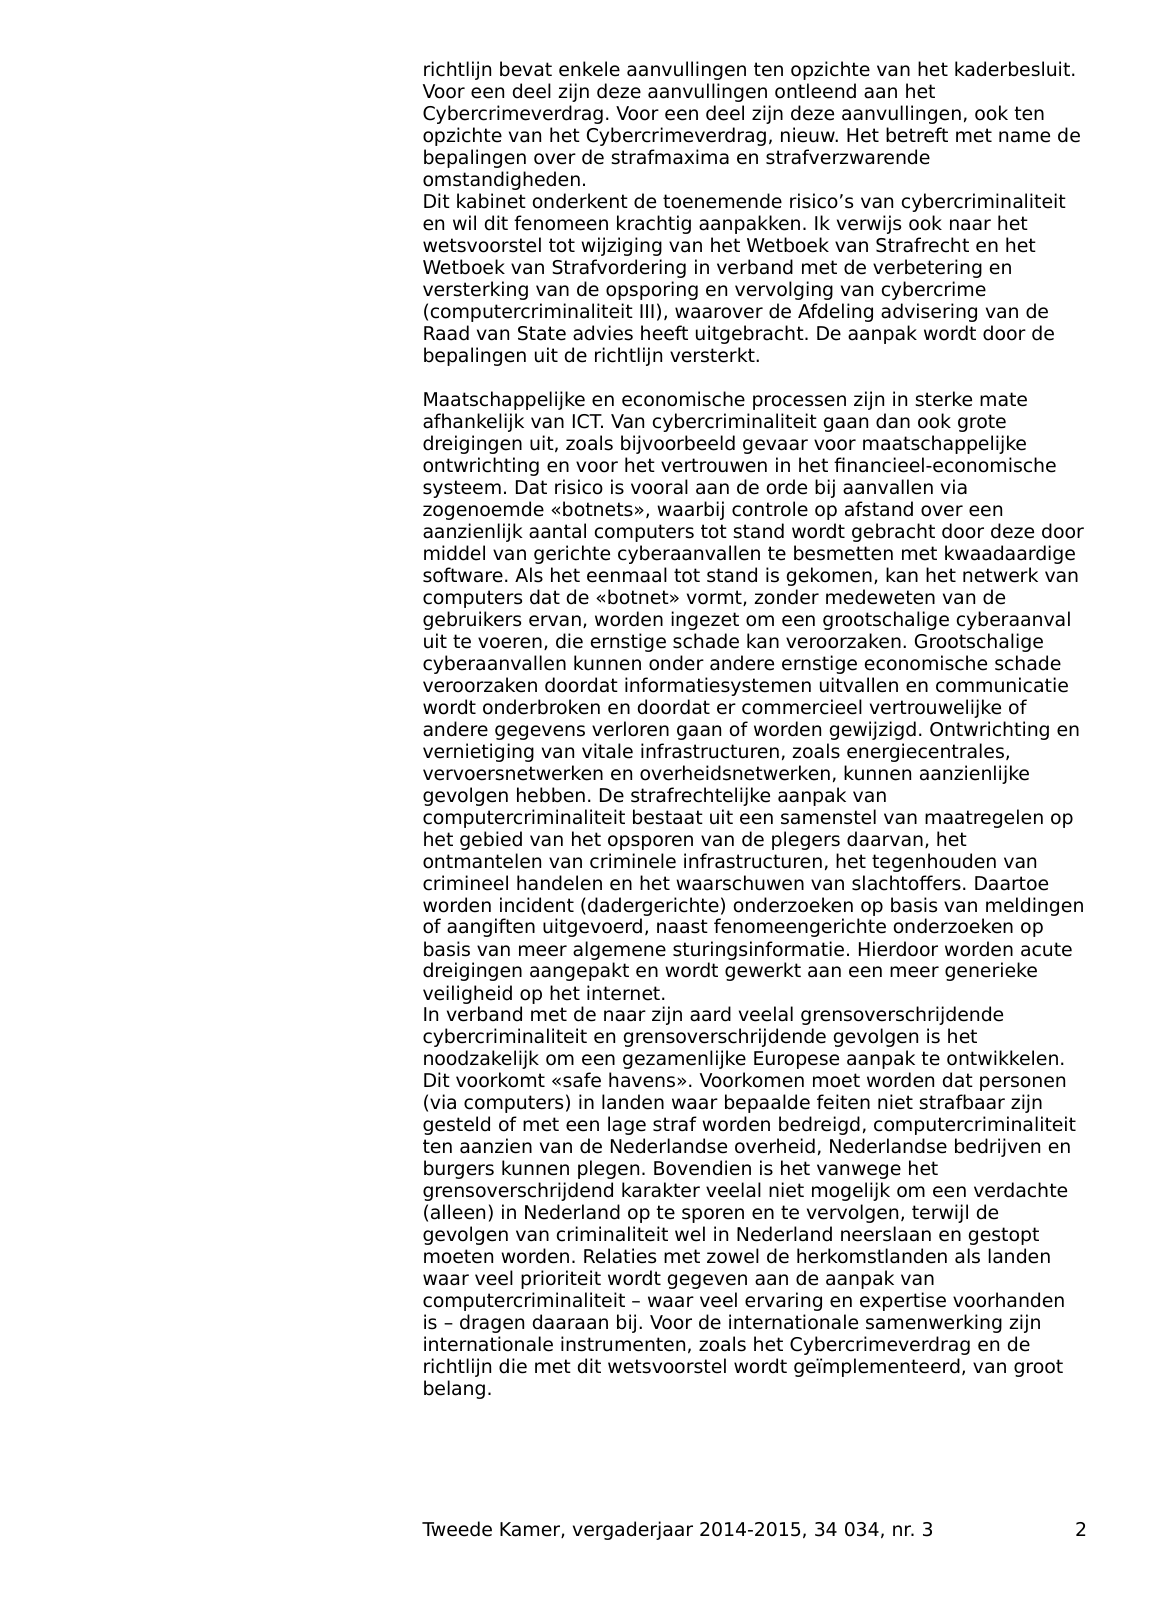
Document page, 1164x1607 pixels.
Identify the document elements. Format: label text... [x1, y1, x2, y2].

text Dit kabinet onderkent de toenemende risico’s van cybercriminaliteit en wil dit fenomeen krachtig aanpakken. Ik verwijs ook naar het wetsvoorstel tot wijziging van het Wetboek van Strafrecht en het Wetboek van Strafvordering in verband met de verbetering en versterking van de opsporing en vervolging van cybercrime (computercriminaliteit III), waarover de Afdeling advisering van de Raad van State advies heeft uitgebracht. De aanpak wordt door de bepalingen uit de richtlijn versterkt. [422, 191, 1087, 367]
text In verband met de naar zijn aard veelal grensoverschrijdende cybercriminaliteit en grensoverschrijdende gevolgen is het noodzakelijk om een gezamenlijke Europese aanpak te ontwikkelen. Dit voorkomt «safe havens». Voorkomen moet worden dat personen (via computers) in landen waar bepaalde feiten niet strafbaar zijn gesteld of met een lage straf worden bedreigd, computercriminaliteit ten aanzien van de Nederlandse overheid, Nederlandse bedrijven en burgers kunnen plegen. Bovendien is het vanwege het grensoverschrijdend karakter veelal niet mogelijk om een verdachte (alleen) in Nederland op te sporen en te vervolgen, terwijl de gevolgen van criminaliteit wel in Nederland neerslaan en gestopt moeten worden. Relaties met zowel de herkomstlanden als landen waar veel prioriteit wordt gegeven aan de aanpak van computercriminaliteit – waar veel ervaring en expertise voorhanden is – dragen daaraan bij. Voor de internationale samenwerking zijn internationale instrumenten, zoals het Cybercrimeverdrag en de richtlijn die met dit wetsvoorstel wordt geïmplementeerd, van groot belang. [422, 1004, 1087, 1400]
text richtlijn bevat enkele aanvullingen ten opzichte van het kaderbesluit. Voor een deel zijn deze aanvullingen ontleend aan het Cybercrimeverdrag. Voor een deel zijn deze aanvullingen, ook ten opzichte van het Cybercrimeverdrag, nieuw. Het betreft met name de bepalingen over de strafmaxima en strafverzwarende omstandigheden. [422, 59, 1087, 191]
text Maatschappelijke en economische processen zijn in sterke mate afhankelijk van ICT. Van cybercriminaliteit gaan dan ook grote dreigingen uit, zoals bijvoorbeeld gevaar voor maatschappelijke ontwrichting en voor het vertrouwen in het financieel-economische systeem. Dat risico is vooral aan de orde bij aanvallen via zogenoemde «botnets», waarbij controle op afstand over een aanzienlijk aantal computers tot stand wordt gebracht door deze door middel van gerichte cyberaanvallen te besmetten met kwaadaardige software. Als het eenmaal tot stand is gekomen, kan het netwerk van computers dat de «botnet» vormt, zonder medeweten van de gebruikers ervan, worden ingezet om een grootschalige cyberaanval uit te voeren, die ernstige schade kan veroorzaken. Grootschalige cyberaanvallen kunnen onder andere ernstige economische schade veroorzaken doordat informatiesystemen uitvallen en communicatie wordt onderbroken en doordat er commercieel vertrouwelijke of andere gegevens verloren gaan of worden gewijzigd. Ontwrichting en vernietiging van vitale infrastructuren, zoals energiecentrales, vervoersnetwerken en overheidsnetwerken, kunnen aanzienlijke gevolgen hebben. De strafrechtelijke aanpak van computercriminaliteit bestaat uit een samenstel van maatregelen op het gebied van het opsporen van de plegers daarvan, het ontmantelen van criminele infrastructuren, het tegenhouden van crimineel handelen en het waarschuwen van slachtoffers. Daartoe worden incident (dadergerichte) onderzoeken op basis van meldingen of aangiften uitgevoerd, naast fenomeengerichte onderzoeken op basis van meer algemene sturingsinformatie. Hierdoor worden acute dreigingen aangepakt en wordt gewerkt aan een meer generieke veiligheid op het internet. [422, 389, 1087, 1004]
